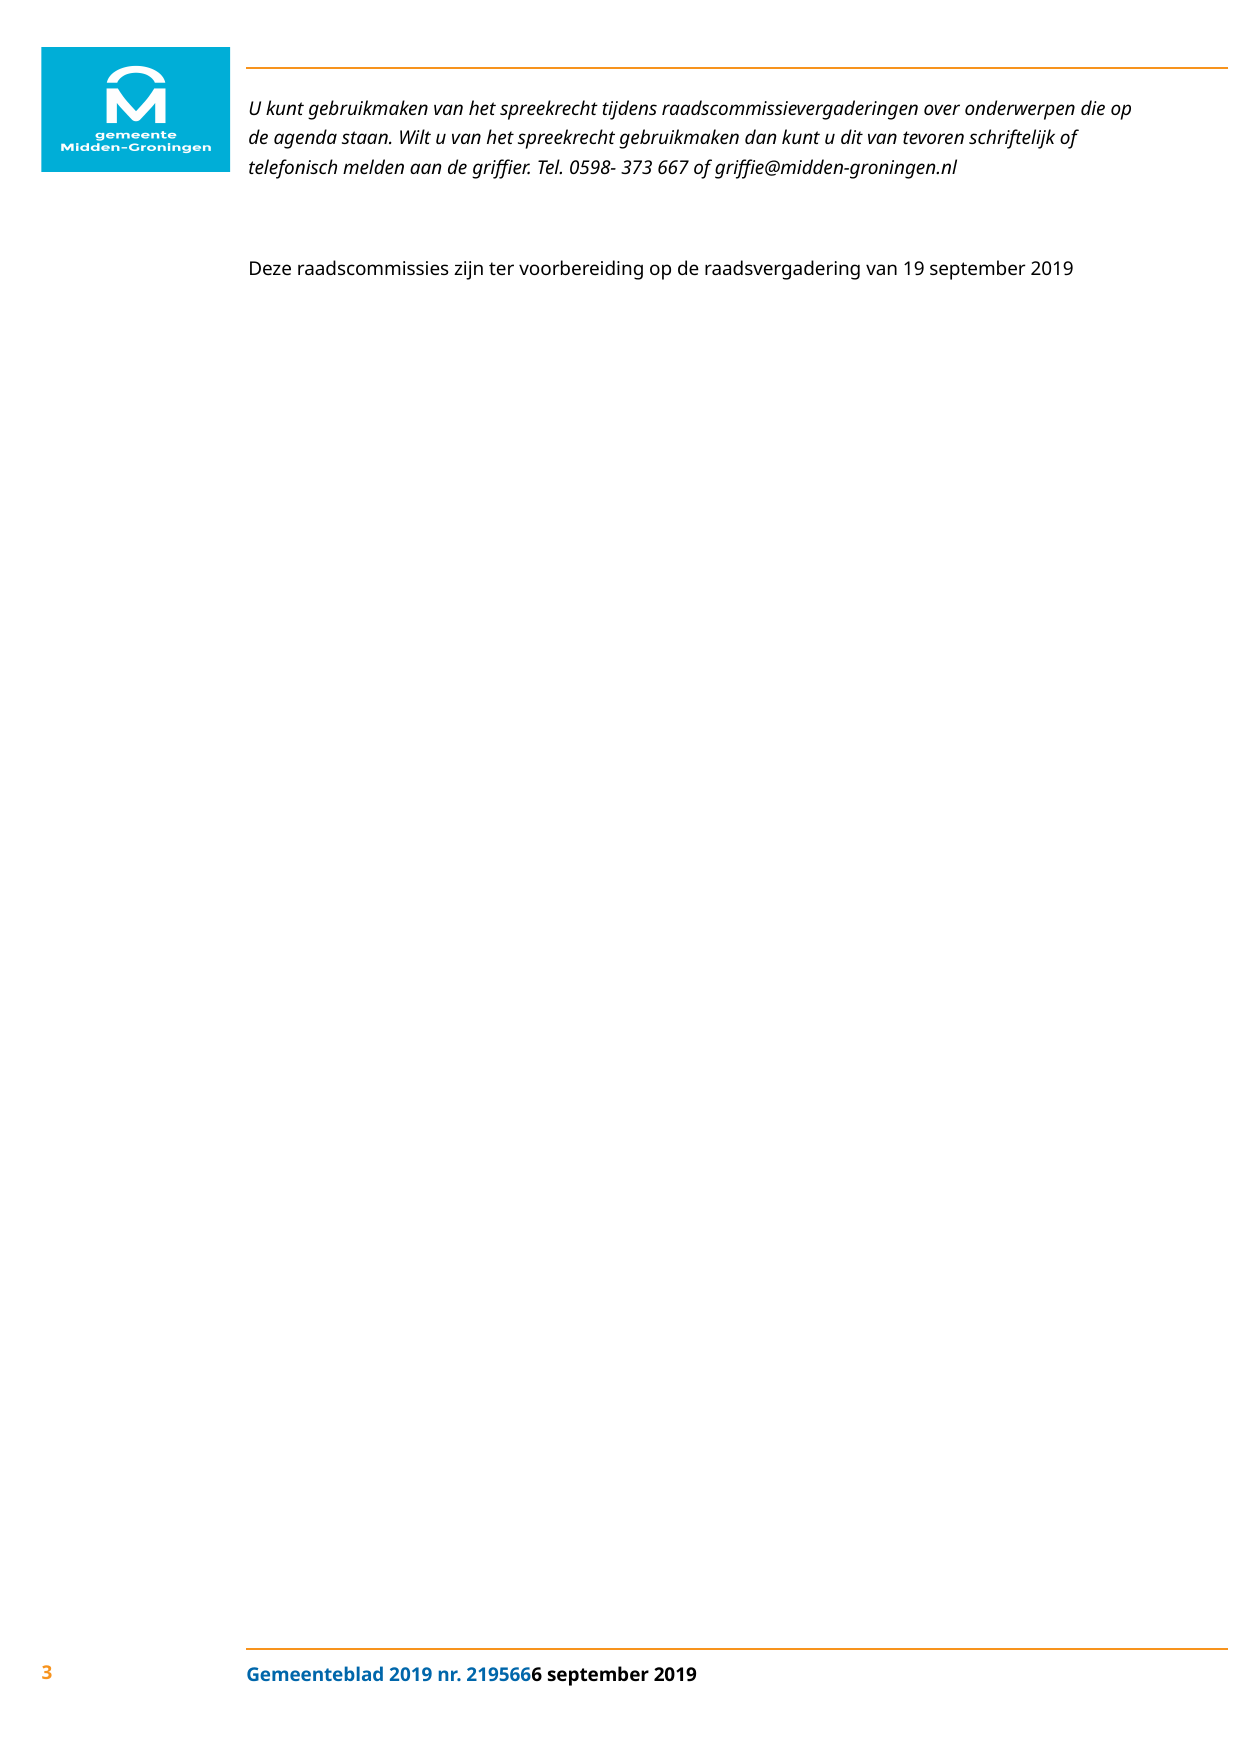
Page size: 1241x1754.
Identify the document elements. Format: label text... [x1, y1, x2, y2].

picture [107, 89, 165, 122]
picture [108, 66, 164, 82]
picture [184, 146, 190, 153]
text U kunt gebruikmaken van het spreekrecht tijdens raadscommissievergaderingen over onderwerpen die op de agenda staan. Wilt u van het spreekrecht gebruikmaken dan kunt u dit van tevoren schriftelijk of telefonisch melden aan de griffier. Tel. 0598- 373 667 of griffie@midden-groningen.nl [248, 95, 1152, 180]
text Deze raadscommissies zijn ter voorbereiding op de raadsvergadering van 19 september 2019 [248, 255, 1152, 281]
